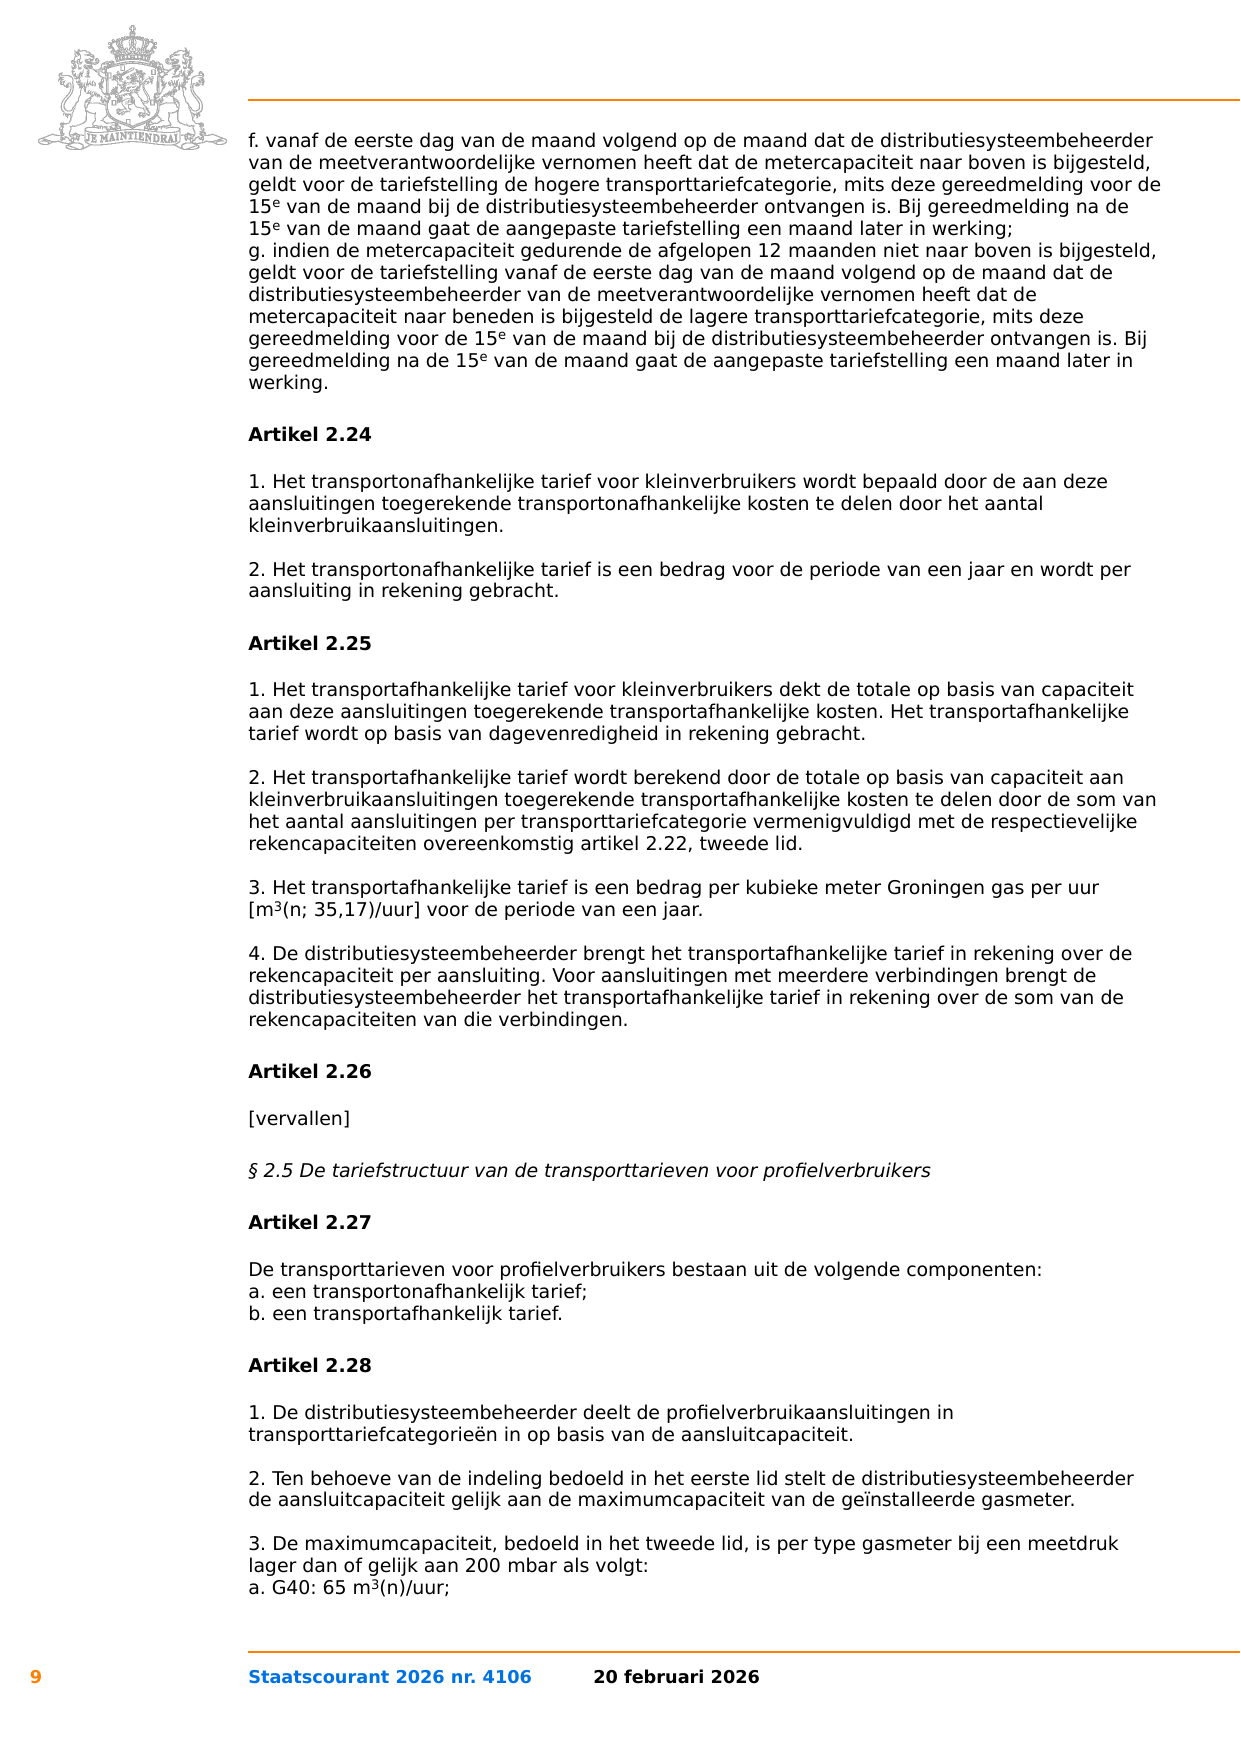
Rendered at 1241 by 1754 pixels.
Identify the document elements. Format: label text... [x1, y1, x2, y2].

text g. indien de metercapaciteit gedurende de afgelopen 12 maanden niet naar boven is bijgesteld, geldt voor de tariefstelling vanaf de eerste dag van de maand volgend op de maand dat de distributiesysteembeheerder van de meetverantwoordelijke vernomen heeft dat de metercapaciteit naar beneden is bijgesteld de lagere transporttariefcategorie, mits deze gereedmelding voor de 15e van de maand bij de distributiesysteembeheerder ontvangen is. Bij gereedmelding na de 15e van de maand gaat de aangepaste tariefstelling een maand later in werking. [248, 240, 1163, 394]
text De transporttarieven voor profielverbruikers bestaan uit de volgende componenten: [248, 1259, 1163, 1281]
text 1. De distributiesysteembeheerder deelt de profielverbruikaansluitingen in transporttariefcategorieën in op basis van de aansluitcapaciteit. [248, 1402, 1163, 1446]
text 3. Het transportafhankelijke tarief is een bedrag per kubieke meter Groningen gas per uur [m3(n; 35,17)/uur] voor de periode van een jaar. [248, 877, 1163, 921]
text 1. Het transportafhankelijke tarief voor kleinverbruikers dekt de totale op basis van capaciteit aan deze aansluitingen toegerekende transportafhankelijke kosten. Het transportafhankelijke tarief wordt op basis van dagevenredigheid in rekening gebracht. [248, 679, 1163, 745]
text b. een transportafhankelijk tarief. [248, 1303, 1163, 1324]
subtitle Artikel 2.28 [248, 1354, 1163, 1377]
picture [38, 25, 227, 150]
text f. vanaf de eerste dag van de maand volgend op de maand dat de distributiesysteembeheerder van de meetverantwoordelijke vernomen heeft dat de metercapaciteit naar boven is bijgesteld, geldt voor de tariefstelling de hogere transporttariefcategorie, mits deze gereedmelding voor de 15e van de maand bij de distributiesysteembeheerder ontvangen is. Bij gereedmelding na de 15e van de maand gaat de aangepaste tariefstelling een maand later in werking; [248, 130, 1163, 240]
text 3. De maximumcapaciteit, bedoeld in het tweede lid, is per type gasmeter bij een meetdruk lager dan of gelijk aan 200 mbar als volgt: [248, 1533, 1163, 1577]
subtitle Artikel 2.27 [248, 1212, 1163, 1234]
text 2. Het transportafhankelijke tarief wordt berekend door de totale op basis van capaciteit aan kleinverbruikaansluitingen toegerekende transportafhankelijke kosten te delen door de som van het aantal aansluitingen per transporttariefcategorie vermenigvuldigd met de respectievelijke rekencapaciteiten overeenkomstig artikel 2.22, tweede lid. [248, 767, 1163, 855]
text 2. Ten behoeve van de indeling bedoeld in het eerste lid stelt de distributiesysteembeheerder de aansluitcapaciteit gelijk aan de maximumcapaciteit van de geïnstalleerde gasmeter. [248, 1467, 1163, 1511]
subtitle Artikel 2.26 [248, 1061, 1163, 1083]
subtitle § 2.5 De tariefstructuur van de transporttarieven voor profielverbruikers [248, 1160, 1163, 1182]
subtitle Artikel 2.24 [248, 424, 1163, 446]
text 2. Het transportonafhankelijke tarief is een bedrag voor de periode van een jaar en wordt per aansluiting in rekening gebracht. [248, 558, 1163, 602]
text [vervallen] [248, 1108, 1163, 1130]
text a. een transportonafhankelijk tarief; [248, 1281, 1163, 1303]
text 1. Het transportonafhankelijke tarief voor kleinverbruikers wordt bepaald door de aan deze aansluitingen toegerekende transportonafhankelijke kosten te delen door het aantal kleinverbruikaansluitingen. [248, 471, 1163, 537]
text a. G40: 65 m3(n)/uur; [248, 1577, 1163, 1599]
text 4. De distributiesysteembeheerder brengt het transportafhankelijke tarief in rekening over de rekencapaciteit per aansluiting. Voor aansluitingen met meerdere verbindingen brengt de distributiesysteembeheerder het transportafhankelijke tarief in rekening over de som van de rekencapaciteiten van die verbindingen. [248, 943, 1163, 1031]
subtitle Artikel 2.25 [248, 632, 1163, 654]
